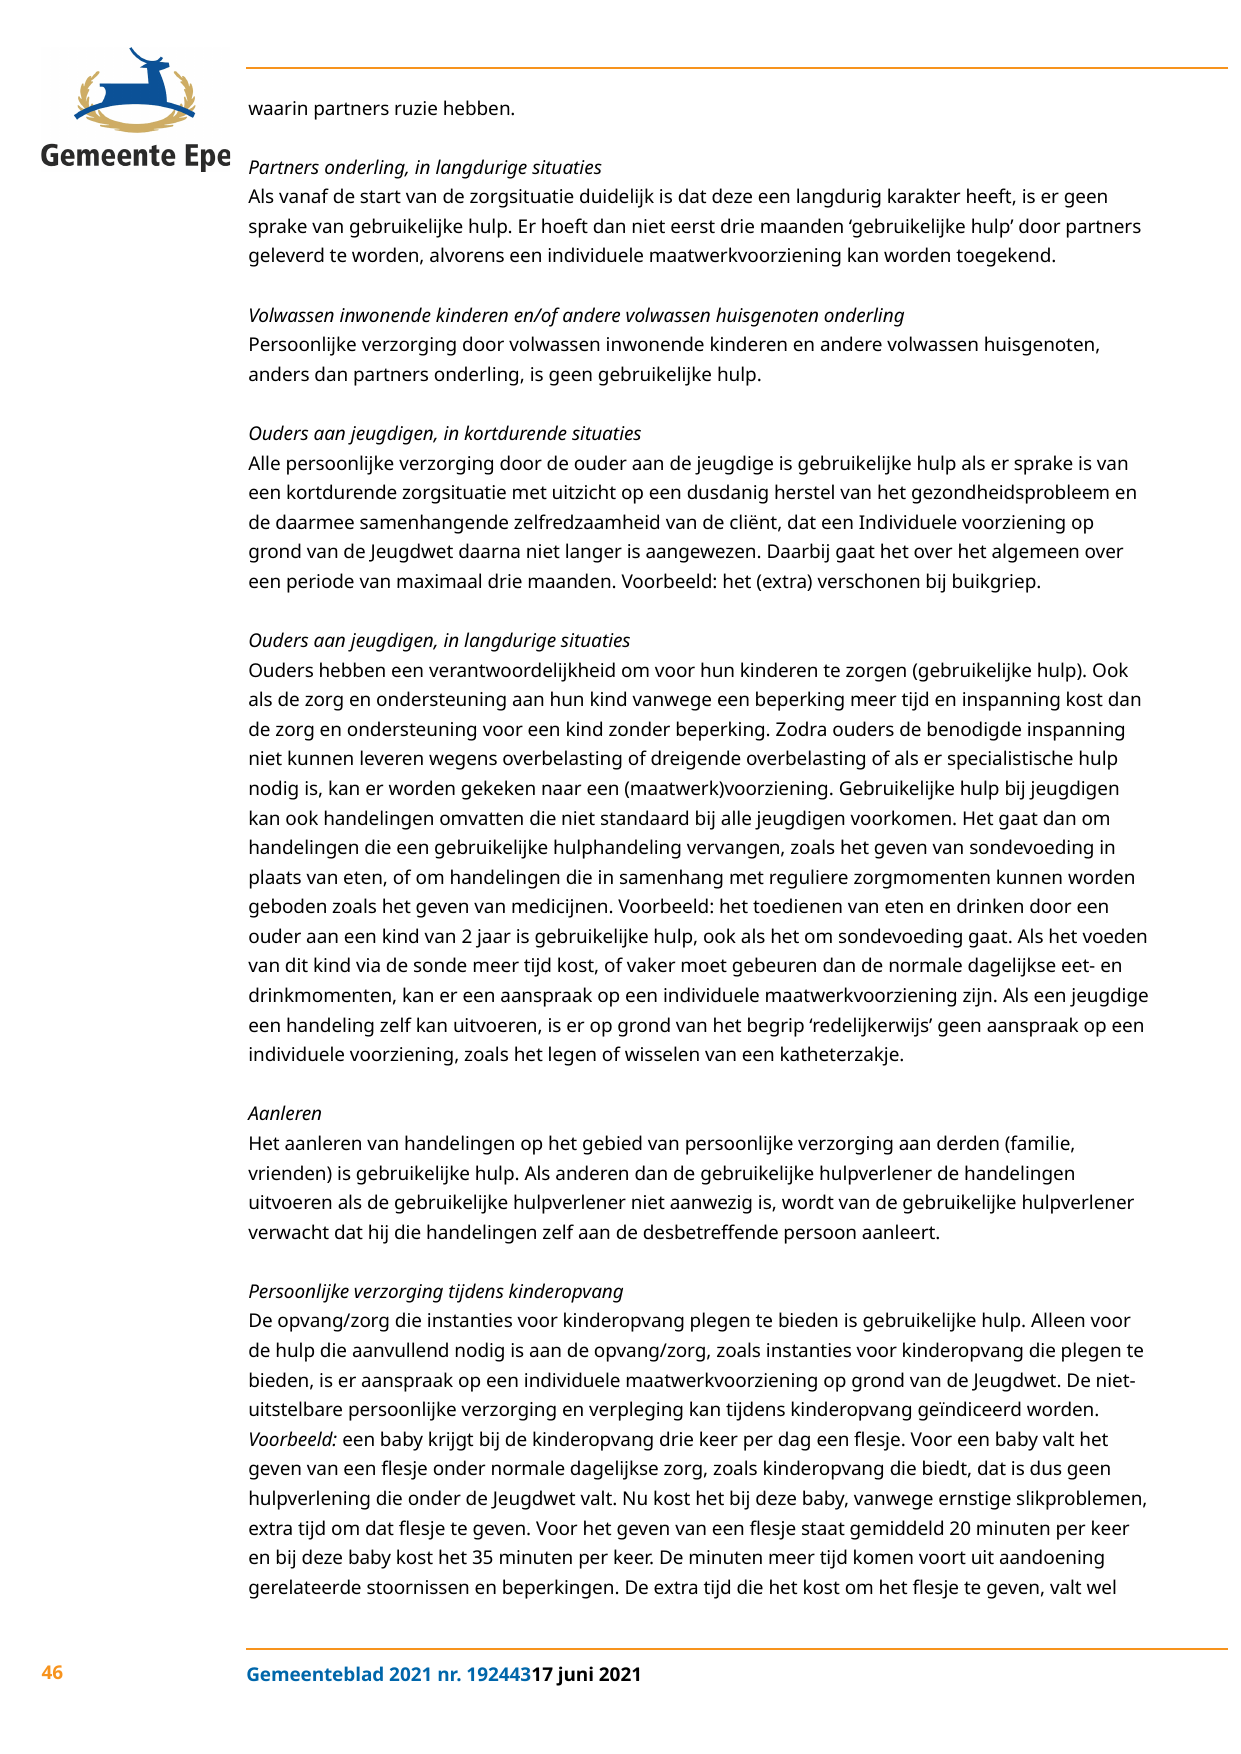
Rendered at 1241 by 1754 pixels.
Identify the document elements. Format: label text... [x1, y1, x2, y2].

picture [41, 47, 231, 172]
text Ouders aan jeugdigen, in langdurige situaties [248, 627, 1152, 653]
text Persoonlijke verzorging door volwassen inwonende kinderen en andere volwassen huisgenoten, anders dan partners onderling, is geen gebruikelijke hulp. [248, 331, 1152, 387]
text Aanleren [248, 1101, 1152, 1126]
text waarin partners ruzie hebben. [248, 95, 1152, 121]
text Ouders hebben een verantwoordelijkheid om voor hun kinderen te zorgen (gebruikelijke hulp). Ook als de zorg en ondersteuning aan hun kind vanwege een beperking meer tijd en inspanning kost dan de zorg en ondersteuning voor een kind zonder beperking. Zodra ouders de benodigde inspanning niet kunnen leveren wegens overbelasting of dreigende overbelasting of als er specialistische hulp nodig is, kan er worden gekeken naar een (maatwerk)voorziening. Gebruikelijke hulp bij jeugdigen kan ook handelingen omvatten die niet standaard bij alle jeugdigen voorkomen. Het gaat dan om handelingen die een gebruikelijke hulphandeling vervangen, zoals het geven van sondevoeding in plaats van eten, of om handelingen die in samenhang met reguliere zorgmomenten kunnen worden geboden zoals het geven van medicijnen. Voorbeeld: het toedienen van eten en drinken door een ouder aan een kind van 2 jaar is gebruikelijke hulp, ook als het om sondevoeding gaat. Als het voeden van dit kind via de sonde meer tijd kost, of vaker moet gebeuren dan de normale dagelijkse eet- en drinkmomenten, kan er een aanspraak op een individuele maatwerkvoorziening zijn. Als een jeugdige een handeling zelf kan uitvoeren, is er op grond van het begrip ‘redelijkerwijs’ geen aanspraak op een individuele voorziening, zoals het legen of wisselen van een katheterzakje. [248, 657, 1152, 1067]
text Persoonlijke verzorging tijdens kinderopvang [248, 1278, 1152, 1304]
text Als vanaf de start van de zorgsituatie duidelijk is dat deze een langdurig karakter heeft, is er geen sprake van gebruikelijke hulp. Er hoeft dan niet eerst drie maanden ‘gebruikelijke hulp’ door partners geleverd te worden, alvorens een individuele maatwerkvoorziening kan worden toegekend. [248, 183, 1152, 268]
text Het aanleren van handelingen op het gebied van persoonlijke verzorging aan derden (familie, vrienden) is gebruikelijke hulp. Als anderen dan de gebruikelijke hulpverlener de handelingen uitvoeren als de gebruikelijke hulpverlener niet aanwezig is, wordt van de gebruikelijke hulpverlener verwacht dat hij die handelingen zelf aan de desbetreffende persoon aanleert. [248, 1130, 1152, 1245]
text Partners onderling, in langdurige situaties [248, 154, 1152, 180]
text Volwassen inwonende kinderen en/of andere volwassen huisgenoten onderling [248, 302, 1152, 328]
text Ouders aan jeugdigen, in kortdurende situaties [248, 420, 1152, 446]
text Alle persoonlijke verzorging door de ouder aan de jeugdige is gebruikelijke hulp als er sprake is van een kortdurende zorgsituatie met uitzicht op een dusdanig herstel van het gezondheidsprobleem en de daarmee samenhangende zelfredzaamheid van de cliënt, dat een Individuele voorziening op grond van de Jeugdwet daarna niet langer is aangewezen. Daarbij gaat het over het algemeen over een periode van maximaal drie maanden. Voorbeeld: het (extra) verschonen bij buikgriep. [248, 450, 1152, 594]
text De opvang/zorg die instanties voor kinderopvang plegen te bieden is gebruikelijke hulp. Alleen voor de hulp die aanvullend nodig is aan de opvang/zorg, zoals instanties voor kinderopvang die plegen te bieden, is er aanspraak op een individuele maatwerkvoorziening op grond van de Jeugdwet. De niet-uitstelbare persoonlijke verzorging en verpleging kan tijdens kinderopvang geïndiceerd worden. Voorbeeld: een baby krijgt bij de kinderopvang drie keer per dag een flesje. Voor een baby valt het geven van een flesje onder normale dagelijkse zorg, zoals kinderopvang die biedt, dat is dus geen hulpverlening die onder de Jeugdwet valt. Nu kost het bij deze baby, vanwege ernstige slikproblemen, extra tijd om dat flesje te geven. Voor het geven van een flesje staat gemiddeld 20 minuten per keer en bij deze baby kost het 35 minuten per keer. De minuten meer tijd komen voort uit aandoening gerelateerde stoornissen en beperkingen. De extra tijd die het kost om het flesje te geven, valt wel [248, 1308, 1152, 1600]
